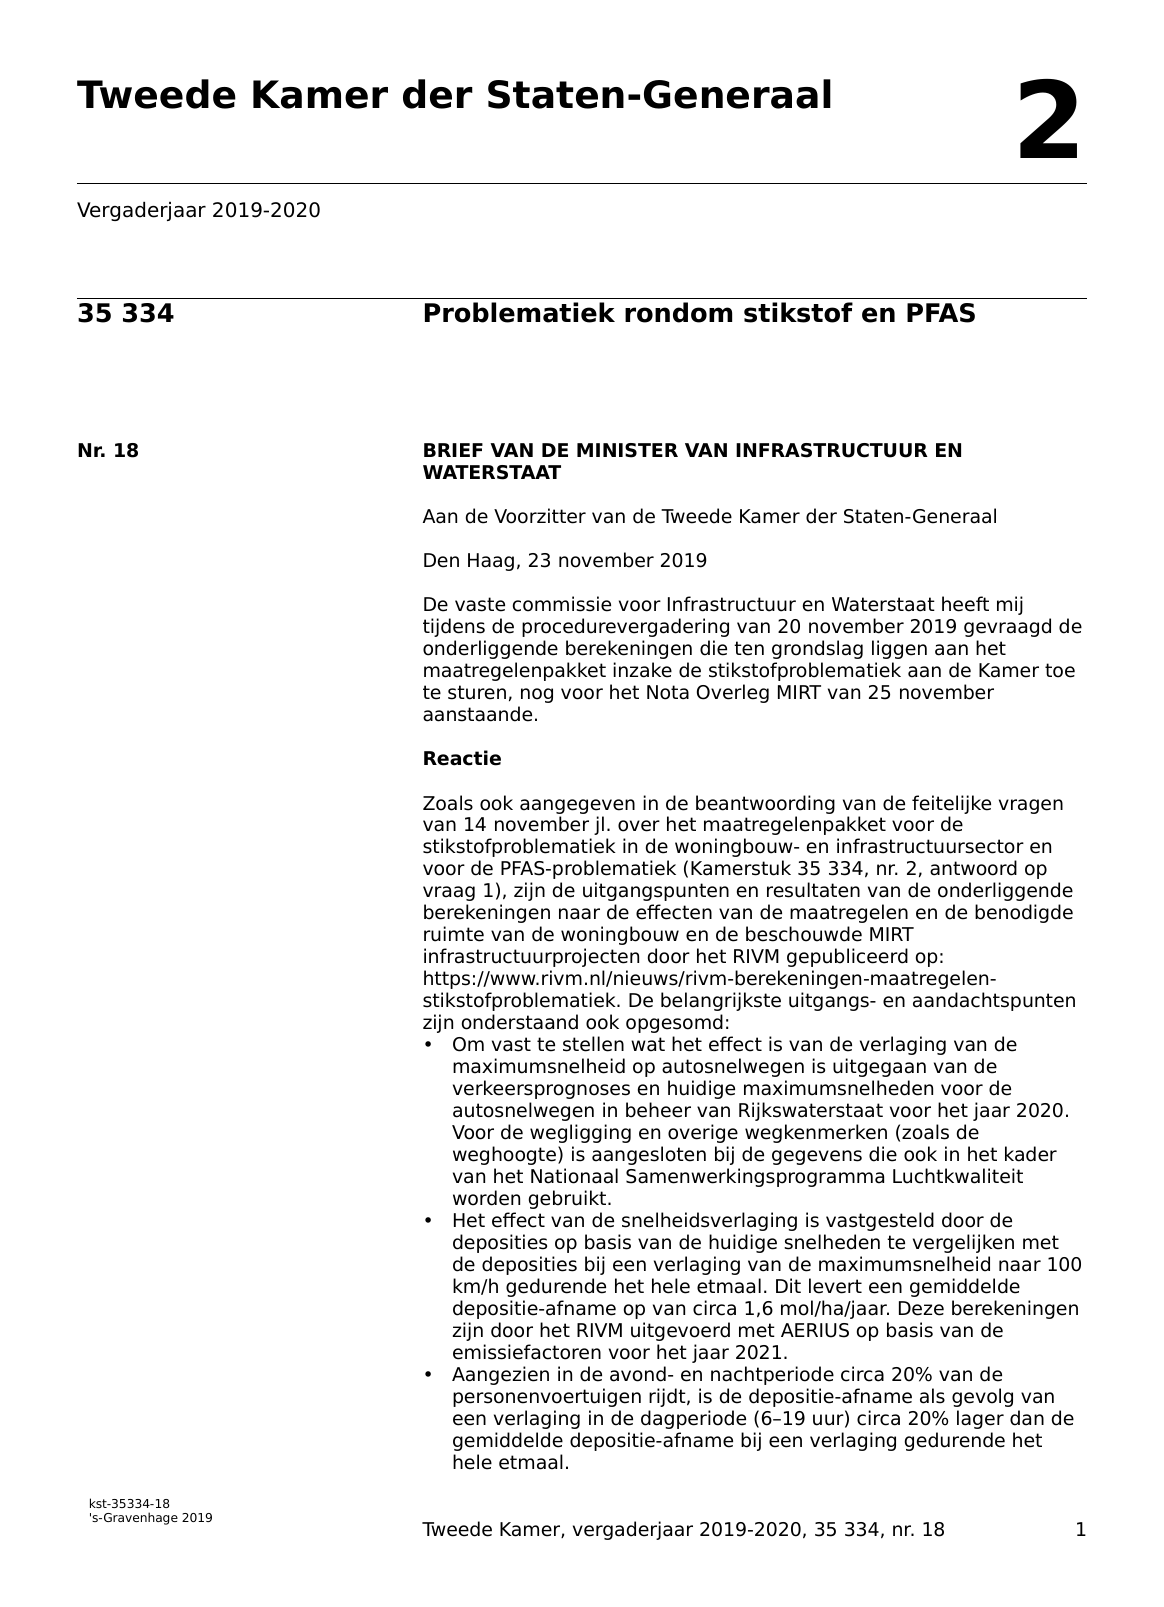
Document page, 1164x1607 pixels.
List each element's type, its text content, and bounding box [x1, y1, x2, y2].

text 's-Gravenhage 2019 [88, 1511, 323, 1525]
text De vaste commissie voor Infrastructuur en Waterstaat heeft mij tijdens de procedurevergadering van 20 november 2019 gevraagd de onderliggende berekeningen die ten grondslag liggen aan het maatregelenpakket inzake de stikstofproblematiek aan de Kamer toe te sturen, nog voor het Nota Overleg MIRT van 25 november aanstaande. [422, 594, 1087, 726]
table_header Tweede Kamer der Staten-Generaal [77, 59, 886, 183]
text Aan de Voorzitter van de Tweede Kamer der Staten-Generaal [422, 506, 1087, 528]
text Den Haag, 23 november 2019 [422, 550, 1087, 572]
text • Aangezien in de avond- en nachtperiode circa 20% van de personenvoertuigen rijdt, is de depositie-afname als gevolg van een verlaging in de dagperiode (6–19 uur) circa 20% lager dan de gemiddelde depositie-afname bij een verlaging gedurende het hele etmaal. [422, 1364, 1087, 1474]
table_header 2 [886, 59, 1087, 183]
subtitle Reactie [422, 748, 1087, 770]
table_cell Vergaderjaar 2019-2020 [77, 184, 1087, 298]
text • Om vast te stellen wat het effect is van de verlaging van de maximumsnelheid op autosnelwegen is uitgegaan van de verkeersprognoses en huidige maximumsnelheden voor de autosnelwegen in beheer van Rijkswaterstaat voor het jaar 2020. Voor de wegligging en overige wegkenmerken (zoals de weghoogte) is aangesloten bij de gegevens die ook in het kader van het Nationaal Samenwerkingsprogramma Luchtkwaliteit worden gebruikt. [422, 1034, 1087, 1210]
subtitle Nr. 18 BRIEF VAN DE MINISTER VAN INFRASTRUCTUUR EN WATERSTAAT [77, 440, 1087, 484]
text kst-35334-18 [88, 1497, 323, 1511]
text Zoals ook aangegeven in de beantwoording van de feitelijke vragen van 14 november jl. over het maatregelenpakket voor de stikstofproblematiek in de woningbouw- en infrastructuursector en voor de PFAS-problematiek (Kamerstuk 35 334, nr. 2, antwoord op vraag 1), zijn de uitgangspunten en resultaten van de onderliggende berekeningen naar de effecten van de maatregelen en de benodigde ruimte van de woningbouw en de beschouwde MIRT infrastructuurprojecten door het RIVM gepubliceerd op: https://www.rivm.nl/nieuws/rivm-berekeningen-maatregelen-stikstofproblematiek. De belangrijkste uitgangs- en aandachtspunten zijn onderstaand ook opgesomd: [422, 792, 1087, 1034]
text • Het effect van de snelheidsverlaging is vastgesteld door de deposities op basis van de huidige snelheden te vergelijken met de deposities bij een verlaging van de maximumsnelheid naar 100 km/h gedurende het hele etmaal. Dit levert een gemiddelde depositie-afname op van circa 1,6 mol/ha/jaar. Deze berekeningen zijn door het RIVM uitgevoerd met AERIUS op basis van de emissiefactoren voor het jaar 2021. [422, 1210, 1087, 1364]
subtitle 35 334 Problematiek rondom stikstof en PFAS [77, 299, 1087, 329]
